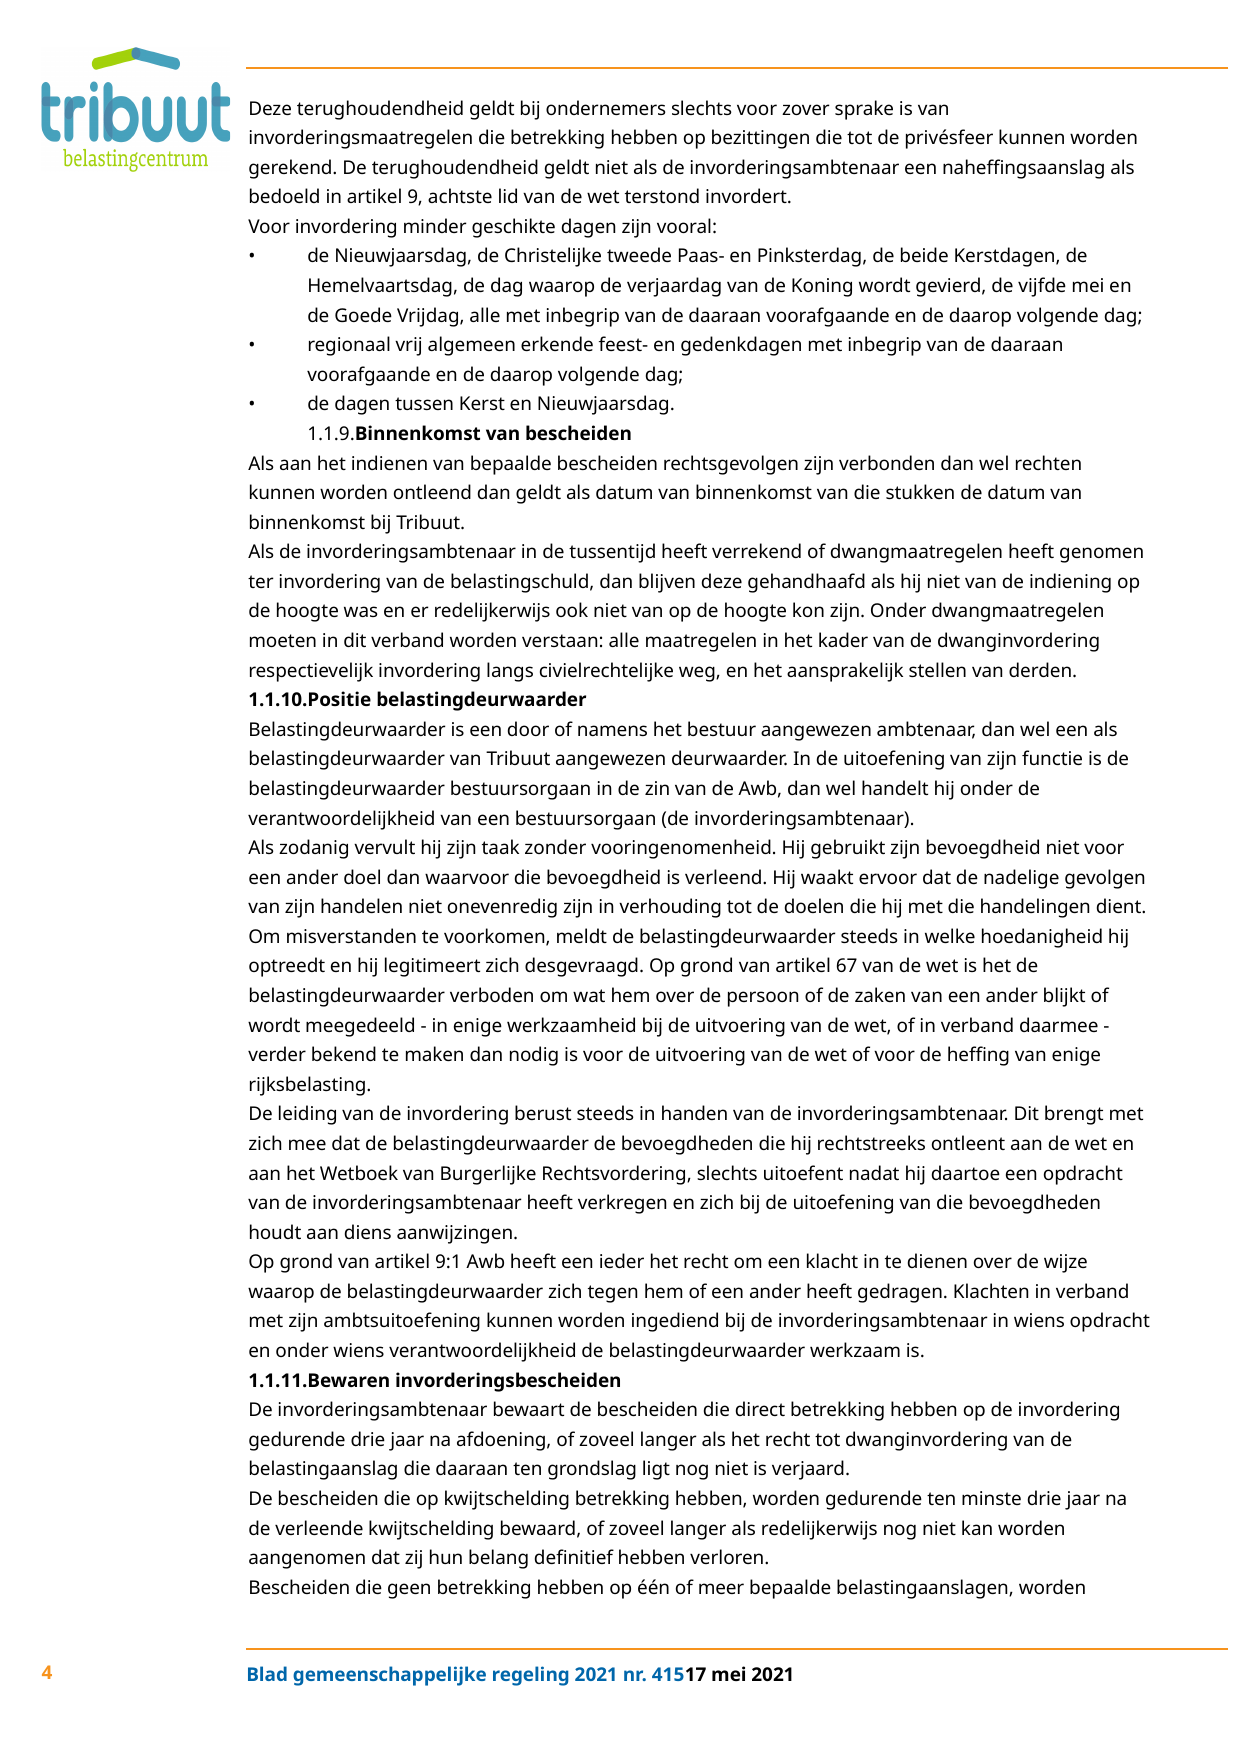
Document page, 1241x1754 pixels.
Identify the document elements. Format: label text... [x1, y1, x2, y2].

text De leiding van de invordering berust steeds in handen van de invorderingsambtenaar. Dit brengt met zich mee dat de belastingdeurwaarder de bevoegdheden die hij rechtstreeks ontleent aan de wet en aan het Wetboek van Burgerlijke Rechtsvordering, slechts uitoefent nadat hij daartoe een opdracht van de invorderingsambtenaar heeft verkregen en zich bij de uitoefening van die bevoegdheden houdt aan diens aanwijzingen. [248, 1101, 1152, 1245]
text 1.1.11.Bewaren invorderingsbescheiden [248, 1367, 1152, 1393]
text Belastingdeurwaarder is een door of namens het bestuur aangewezen ambtenaar, dan wel een als belastingdeurwaarder van Tribuut aangewezen deurwaarder. In de uitoefening van zijn functie is de belastingdeurwaarder bestuursorgaan in de zin van de Awb, dan wel handelt hij onder de verantwoordelijkheid van een bestuursorgaan (de invorderingsambtenaar). [248, 716, 1152, 831]
text Deze terughoudendheid geldt bij ondernemers slechts voor zover sprake is van invorderingsmaatregelen die betrekking hebben op bezittingen die tot de privésfeer kunnen worden gerekend. De terughoudendheid geldt niet als de invorderingsambtenaar een naheffingsaanslag als bedoeld in artikel 9, achtste lid van de wet terstond invordert. [248, 95, 1152, 209]
text De invorderingsambtenaar bewaart de bescheiden die direct betrekking hebben op de invordering gedurende drie jaar na afdoening, of zoveel langer als het recht tot dwanginvordering van de belastingaanslag die daaraan ten grondslag ligt nog niet is verjaard. [248, 1396, 1152, 1481]
text Bescheiden die geen betrekking hebben op één of meer bepaalde belastingaanslagen, worden [248, 1574, 1152, 1600]
list regionaal vrij algemeen erkende feest- en gedenkdagen met inbegrip van de daaraan voorafgaande en de daarop volgende dag; [248, 331, 1152, 387]
list de dagen tussen Kerst en Nieuwjaarsdag. [248, 391, 1152, 416]
text Als aan het indienen van bepaalde bescheiden rechtsgevolgen zijn verbonden dan wel rechten kunnen worden ontleend dan geldt als datum van binnenkomst van die stukken de datum van binnenkomst bij Tribuut. [248, 450, 1152, 535]
list 1.1.9.Binnenkomst van bescheiden [248, 420, 1152, 446]
text Op grond van artikel 9:1 Awb heeft een ieder het recht om een klacht in te dienen over de wijze waarop de belastingdeurwaarder zich tegen hem of een ander heeft gedragen. Klachten in verband met zijn ambtsuitoefening kunnen worden ingediend bij de invorderingsambtenaar in wiens opdracht en onder wiens verantwoordelijkheid de belastingdeurwaarder werkzaam is. [248, 1248, 1152, 1363]
text Om misverstanden te voorkomen, meldt de belastingdeurwaarder steeds in welke hoedanigheid hij optreedt en hij legitimeert zich desgevraagd. Op grond van artikel 67 van de wet is het de belastingdeurwaarder verboden om wat hem over de persoon of de zaken van een ander blijkt of wordt meegedeeld - in enige werkzaamheid bij de uitvoering van de wet, of in verband daarmee - verder bekend te maken dan nodig is voor de uitvoering van de wet of voor de heffing van enige rijksbelasting. [248, 923, 1152, 1097]
text Voor invordering minder geschikte dagen zijn vooral: [248, 213, 1152, 239]
text Als zodanig vervult hij zijn taak zonder vooringenomenheid. Hij gebruikt zijn bevoegdheid niet voor een ander doel dan waarvoor die bevoegdheid is verleend. Hij waakt ervoor dat de nadelige gevolgen van zijn handelen niet onevenredig zijn in verhouding tot de doelen die hij met die handelingen dient. [248, 834, 1152, 919]
text De bescheiden die op kwijtschelding betrekking hebben, worden gedurende ten minste drie jaar na de verleende kwijtschelding bewaard, of zoveel langer als redelijkerwijs nog niet kan worden aangenomen dat zij hun belang definitief hebben verloren. [248, 1485, 1152, 1570]
picture [41, 47, 231, 172]
text Als de invorderingsambtenaar in de tussentijd heeft verrekend of dwangmaatregelen heeft genomen ter invordering van de belastingschuld, dan blijven deze gehandhaafd als hij niet van de indiening op de hoogte was en er redelijkerwijs ook niet van op de hoogte kon zijn. Onder dwangmaatregelen moeten in dit verband worden verstaan: alle maatregelen in het kader van de dwanginvordering respectievelijk invordering langs civielrechtelijke weg, en het aansprakelijk stellen van derden. [248, 538, 1152, 683]
list de Nieuwjaarsdag, de Christelijke tweede Paas- en Pinksterdag, de beide Kerstdagen, de Hemelvaartsdag, de dag waarop de verjaardag van de Koning wordt gevierd, de vijfde mei en de Goede Vrijdag, alle met inbegrip van de daaraan voorafgaande en de daarop volgende dag; [248, 243, 1152, 328]
text 1.1.10.Positie belastingdeurwaarder [248, 686, 1152, 712]
